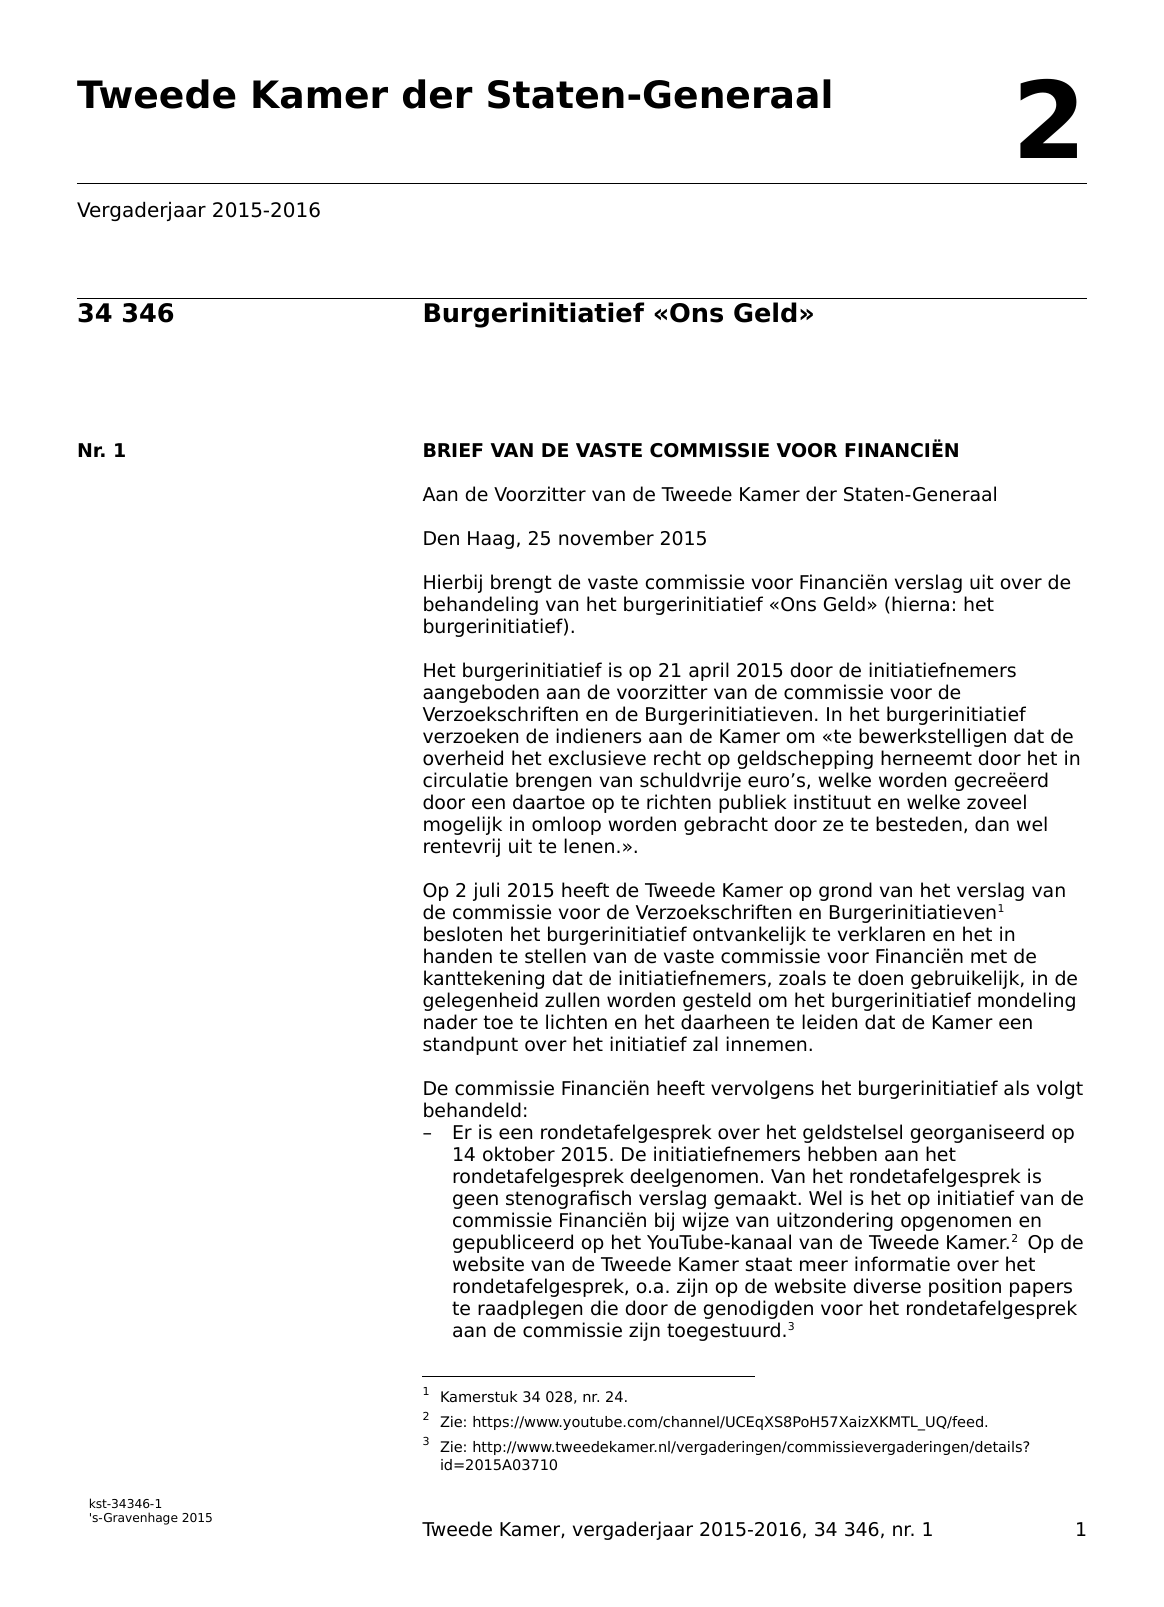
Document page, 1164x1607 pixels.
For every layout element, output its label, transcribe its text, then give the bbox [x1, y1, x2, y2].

table_header 2 [886, 59, 1087, 183]
text De commissie Financiën heeft vervolgens het burgerinitiatief als volgt behandeld: [422, 1078, 1087, 1122]
text Aan de Voorzitter van de Tweede Kamer der Staten-Generaal [422, 484, 1087, 506]
text Zie: https://www.youtube.com/channel/UCEqXS8PoH57XaizXKMTL_UQ/feed. [422, 1410, 1087, 1432]
text Hierbij brengt de vaste commissie voor Financiën verslag uit over de behandeling van het burgerinitiatief «Ons Geld» (hierna: het burgerinitiatief). [422, 572, 1087, 638]
text – Er is een rondetafelgesprek over het geldstelsel georganiseerd op 14 oktober 2015. De initiatiefnemers hebben aan het rondetafelgesprek deelgenomen. Van het rondetafelgesprek is geen stenografisch verslag gemaakt. Wel is het op initiatief van de commissie Financiën bij wijze van uitzondering opgenomen en gepubliceerd op het YouTube-kanaal van de Tweede Kamer. Op de website van de Tweede Kamer staat meer informatie over het rondetafelgesprek, o.a. zijn op de website diverse position papers te raadplegen die door de genodigden voor het rondetafelgesprek aan de commissie zijn toegestuurd. [422, 1122, 1087, 1342]
table_header Tweede Kamer der Staten-Generaal [77, 59, 886, 183]
text Het burgerinitiatief is op 21 april 2015 door de initiatiefnemers aangeboden aan de voorzitter van de commissie voor de Verzoekschriften en de Burgerinitiatieven. In het burgerinitiatief verzoeken de indieners aan de Kamer om «te bewerkstelligen dat de overheid het exclusieve recht op geldschepping herneemt door het in circulatie brengen van schuldvrije euro’s, welke worden gecreëerd door een daartoe op te richten publiek instituut en welke zoveel mogelijk in omloop worden gebracht door ze te besteden, dan wel rentevrij uit te lenen.». [422, 660, 1087, 858]
subtitle Nr. 1 BRIEF VAN DE VASTE COMMISSIE VOOR FINANCIËN [77, 440, 1087, 462]
text Kamerstuk 34 028, nr. 24. [422, 1385, 1087, 1407]
subtitle 34 346 Burgerinitiatief «Ons Geld» [77, 299, 1087, 329]
table_cell Vergaderjaar 2015-2016 [77, 184, 1087, 298]
text Op 2 juli 2015 heeft de Tweede Kamer op grond van het verslag van de commissie voor de Verzoekschriften en Burgerinitiatieven besloten het burgerinitiatief ontvankelijk te verklaren en het in handen te stellen van de vaste commissie voor Financiën met de kanttekening dat de initiatiefnemers, zoals te doen gebruikelijk, in de gelegenheid zullen worden gesteld om het burgerinitiatief mondeling nader toe te lichten en het daarheen te leiden dat de Kamer een standpunt over het initiatief zal innemen. [422, 880, 1087, 1056]
text Zie: http://www.tweedekamer.nl/vergaderingen/commissievergaderingen/details?id=2015A03710 [422, 1435, 1087, 1474]
text Den Haag, 25 november 2015 [422, 528, 1087, 550]
text kst-34346-1 [88, 1497, 323, 1511]
text 's-Gravenhage 2015 [88, 1511, 323, 1525]
